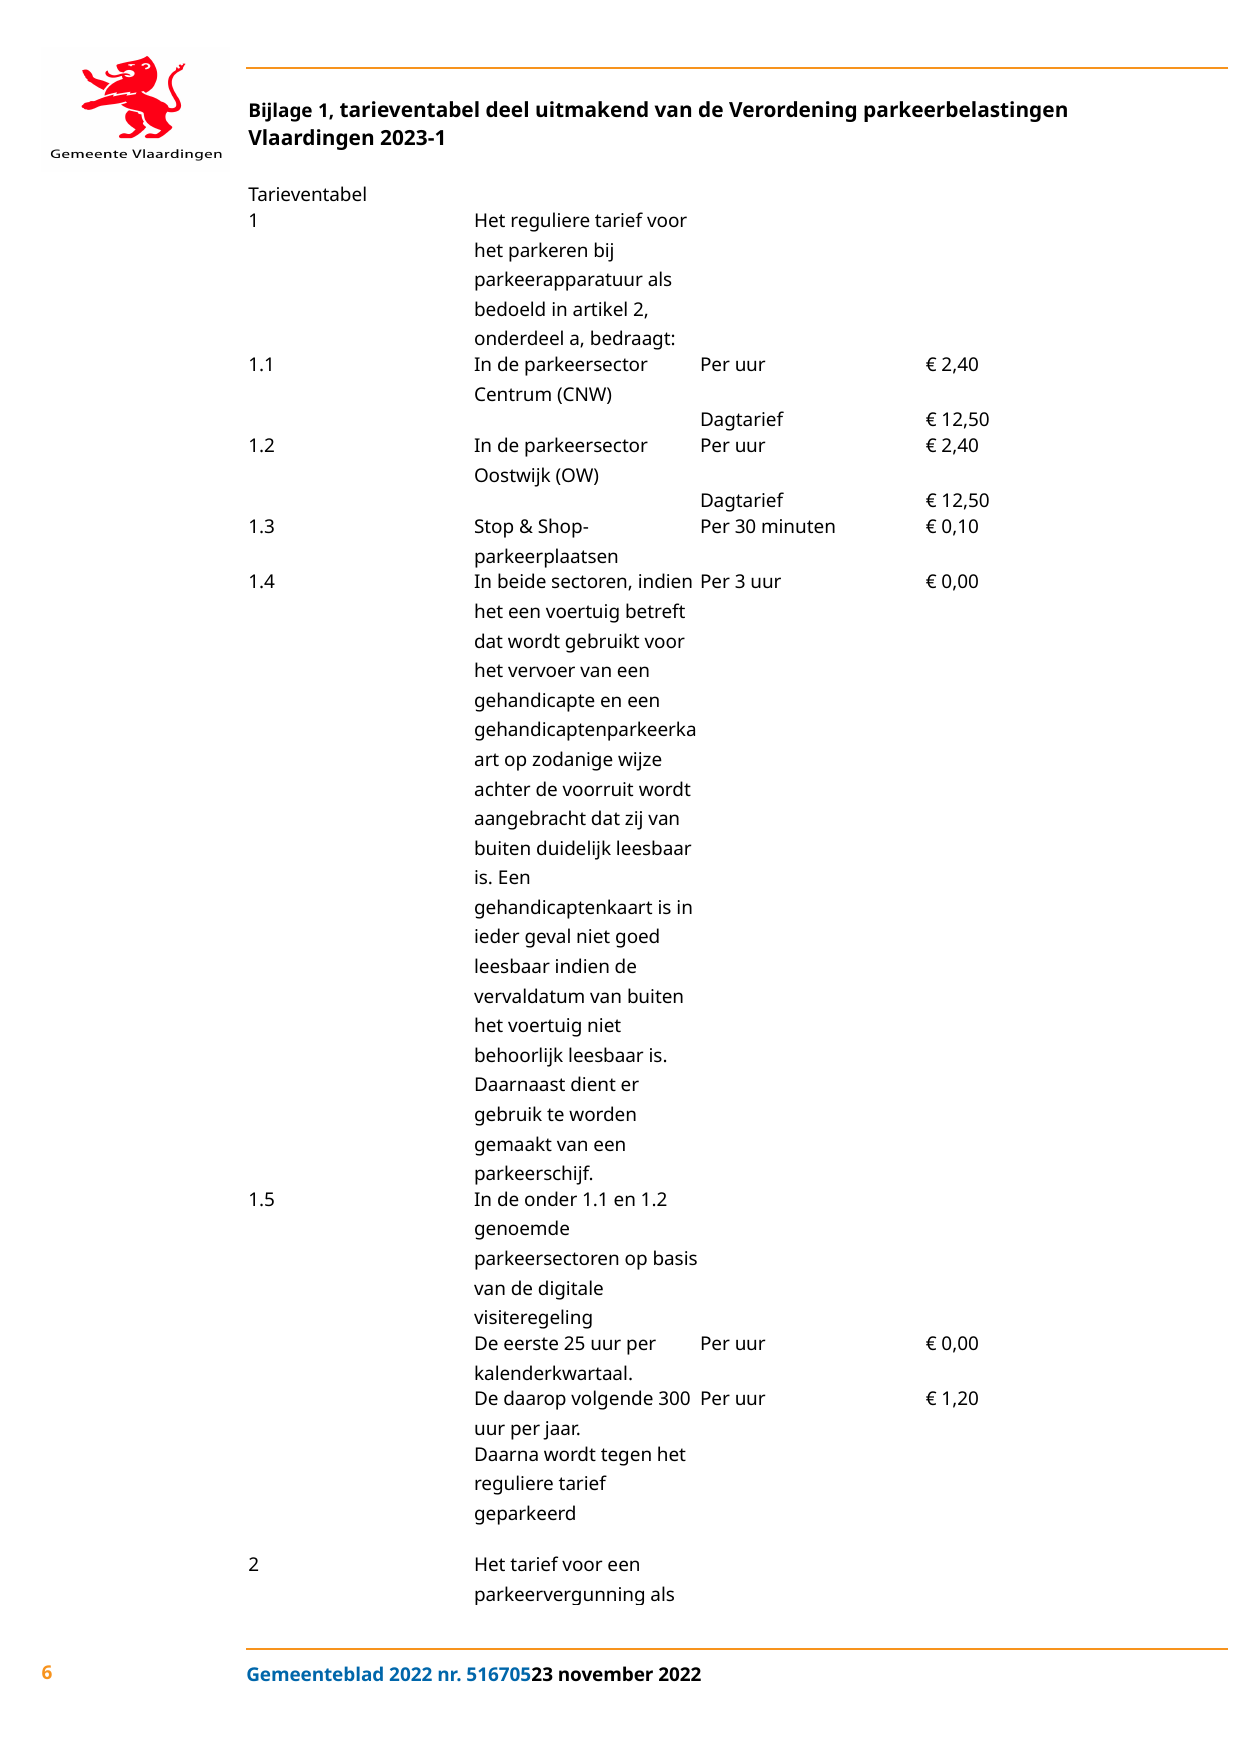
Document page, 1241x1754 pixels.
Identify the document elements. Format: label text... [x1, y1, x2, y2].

table_cell 1.2 [248, 432, 474, 488]
table_cell [248, 1330, 474, 1385]
table_cell Dagtarief [700, 407, 926, 432]
table_cell [926, 1526, 1152, 1551]
table_cell [926, 1441, 1152, 1526]
table_cell [248, 407, 474, 432]
table_cell Per uur [700, 351, 926, 407]
table_cell [474, 407, 700, 432]
table_cell [474, 1526, 700, 1551]
table_cell [700, 1441, 926, 1526]
table_cell Per uur [700, 1385, 926, 1441]
table_cell € 12,50 [926, 407, 1152, 432]
table_cell [926, 1551, 1152, 1604]
table_cell [700, 1551, 926, 1604]
table_cell € 0,00 [926, 569, 1152, 1186]
table_cell € 0,10 [926, 513, 1152, 569]
table_cell Per 30 minuten [700, 513, 926, 569]
table_cell 1.5 [248, 1186, 474, 1330]
table_header Tarieventabel [248, 181, 1152, 207]
table_cell De daarop volgende 300 uur per jaar. [474, 1385, 700, 1441]
table_cell In beide sectoren, indien het een voertuig betreft dat wordt gebruikt voor het vervoer van een gehandicapte en een gehandicaptenparkeerkaart op zodanige wijze achter de voorruit wordt aangebracht dat zij van buiten duidelijk leesbaar is. Een gehandicaptenkaart is in ieder geval niet goed leesbaar indien de vervaldatum van buiten het voertuig niet behoorlijk leesbaar is. Daarnaast dient er gebruik te worden gemaakt van een parkeerschijf. [474, 569, 700, 1186]
table_cell [700, 1526, 926, 1551]
table_cell 2 [248, 1551, 474, 1604]
table_cell [248, 488, 474, 513]
table_cell [248, 1385, 474, 1441]
table_cell Dagtarief [700, 488, 926, 513]
table_cell [700, 1186, 926, 1330]
table_cell [248, 1526, 474, 1551]
table_cell Het tarief voor een parkeervergunning als [474, 1551, 700, 1604]
table_cell € 12,50 [926, 488, 1152, 513]
table_cell [700, 207, 926, 351]
table_cell 1 [248, 207, 474, 351]
table_cell [474, 488, 700, 513]
table_cell De eerste 25 uur per kalenderkwartaal. [474, 1330, 700, 1385]
table_cell Daarna wordt tegen het reguliere tarief geparkeerd [474, 1441, 700, 1526]
table_cell [926, 207, 1152, 351]
table_cell € 2,40 [926, 432, 1152, 488]
table_cell € 2,40 [926, 351, 1152, 407]
table_cell In de parkeersector Centrum (CNW) [474, 351, 700, 407]
table_cell Stop & Shop-parkeerplaatsen [474, 513, 700, 569]
table_cell [248, 1441, 474, 1526]
picture [41, 47, 231, 172]
table_cell In de onder 1.1 en 1.2 genoemde parkeersectoren op basis van de digitale visiteregeling [474, 1186, 700, 1330]
table_cell Het reguliere tarief voor het parkeren bij parkeerapparatuur als bedoeld in artikel 2, onderdeel a, bedraagt: [474, 207, 700, 351]
table_cell € 1,20 [926, 1385, 1152, 1441]
text Bijlage 1, tarieventabel deel uitmakend van de Verordening parkeerbelastingen Vlaardingen 2023-1 [248, 95, 1152, 152]
table_cell [926, 1186, 1152, 1330]
table_cell In de parkeersector Oostwijk (OW) [474, 432, 700, 488]
table_cell Per 3 uur [700, 569, 926, 1186]
table_cell Per uur [700, 1330, 926, 1385]
table_cell Per uur [700, 432, 926, 488]
table_cell € 0,00 [926, 1330, 1152, 1385]
table_cell 1.1 [248, 351, 474, 407]
table_cell 1.3 [248, 513, 474, 569]
table_cell 1.4 [248, 569, 474, 1186]
